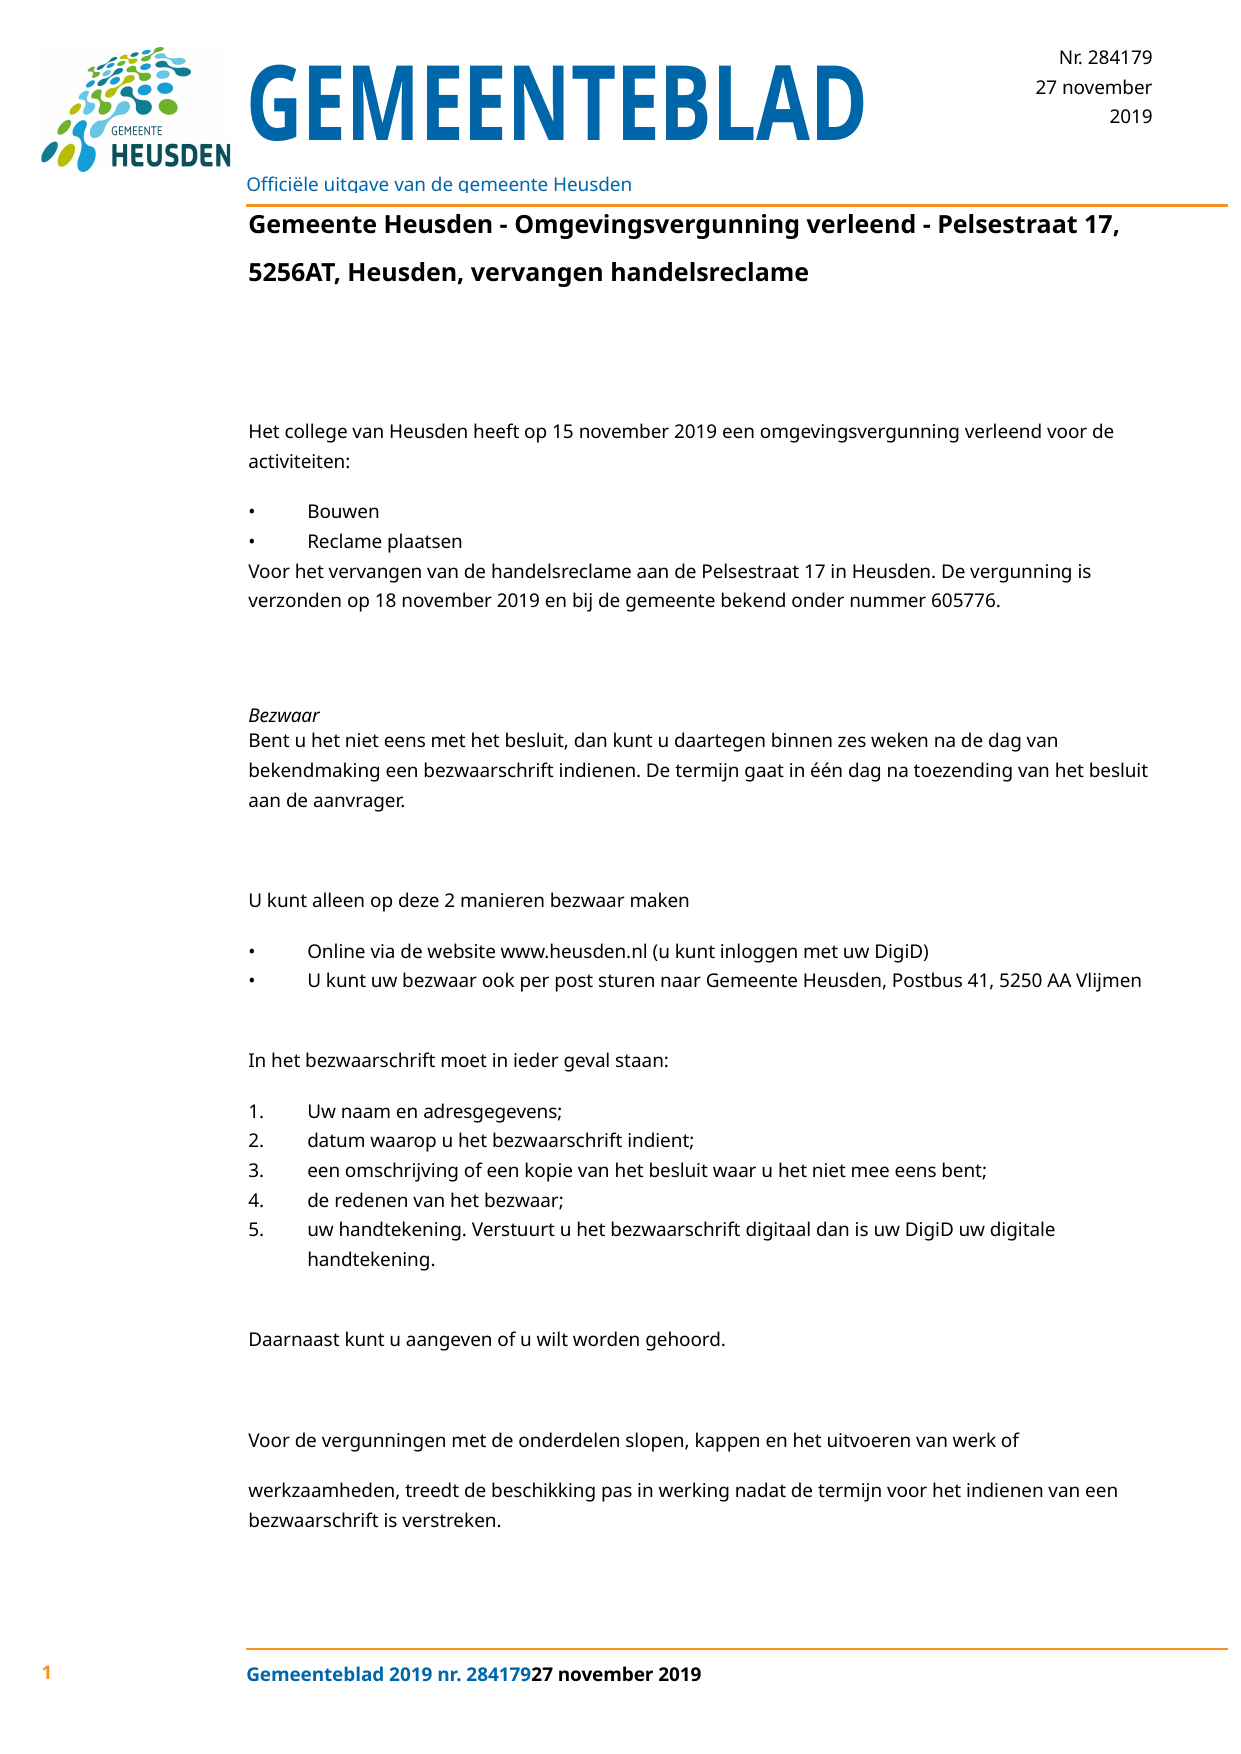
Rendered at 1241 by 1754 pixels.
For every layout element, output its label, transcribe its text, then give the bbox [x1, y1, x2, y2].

text In het bezwaarschrift moet in ieder geval staan: [248, 1048, 1152, 1073]
text werkzaamheden, treedt de beschikking pas in werking nadat de termijn voor het indienen van een bezwaarschrift is verstreken. [248, 1477, 1152, 1532]
list Uw naam en adresgegevens; [248, 1098, 1152, 1124]
list Reclame plaatsen [248, 528, 1152, 554]
list uw handtekening. Verstuurt u het bezwaarschrift digitaal dan is uw DigiD uw digitale handtekening. [248, 1216, 1152, 1272]
text Voor de vergunningen met de onderdelen slopen, kappen en het uitvoeren van werk of [248, 1427, 1152, 1452]
text Bent u het niet eens met het besluit, dan kunt u daartegen binnen zes weken na de dag van bekendmaking een bezwaarschrift indienen. De termijn gaat in één dag na toezending van het besluit aan de aanvrager. [248, 728, 1152, 812]
list een omschrijving of een kopie van het besluit waar u het niet mee eens bent; [248, 1157, 1152, 1183]
text Daarnaast kunt u aangeven of u wilt worden gehoord. [248, 1326, 1152, 1352]
text Gemeente Heusden - Omgevingsvergunning verleend - Pelsestraat 17, 5256AT, Heusden, vervangen handelsreclame [248, 207, 1152, 288]
list Online via de website www.heusden.nl (u kunt inloggen met uw DigiD) [248, 938, 1152, 964]
picture [41, 47, 231, 172]
text Voor het vervangen van de handelsreclame aan de Pelsestraat 17 in Heusden. De vergunning is verzonden op 18 november 2019 en bij de gemeente bekend onder nummer 605776. [248, 558, 1152, 613]
list Bouwen [248, 499, 1152, 524]
text Het college van Heusden heeft op 15 november 2019 een omgevingsvergunning verleend voor de activiteiten: [248, 419, 1152, 474]
list U kunt uw bezwaar ook per post sturen naar Gemeente Heusden, Postbus 41, 5250 AA Vlijmen [248, 968, 1152, 993]
text Bezwaar [248, 702, 1152, 728]
text U kunt alleen op deze 2 manieren bezwaar maken [248, 888, 1152, 913]
list de redenen van het bezwaar; [248, 1187, 1152, 1212]
list datum waarop u het bezwaarschrift indient; [248, 1128, 1152, 1153]
